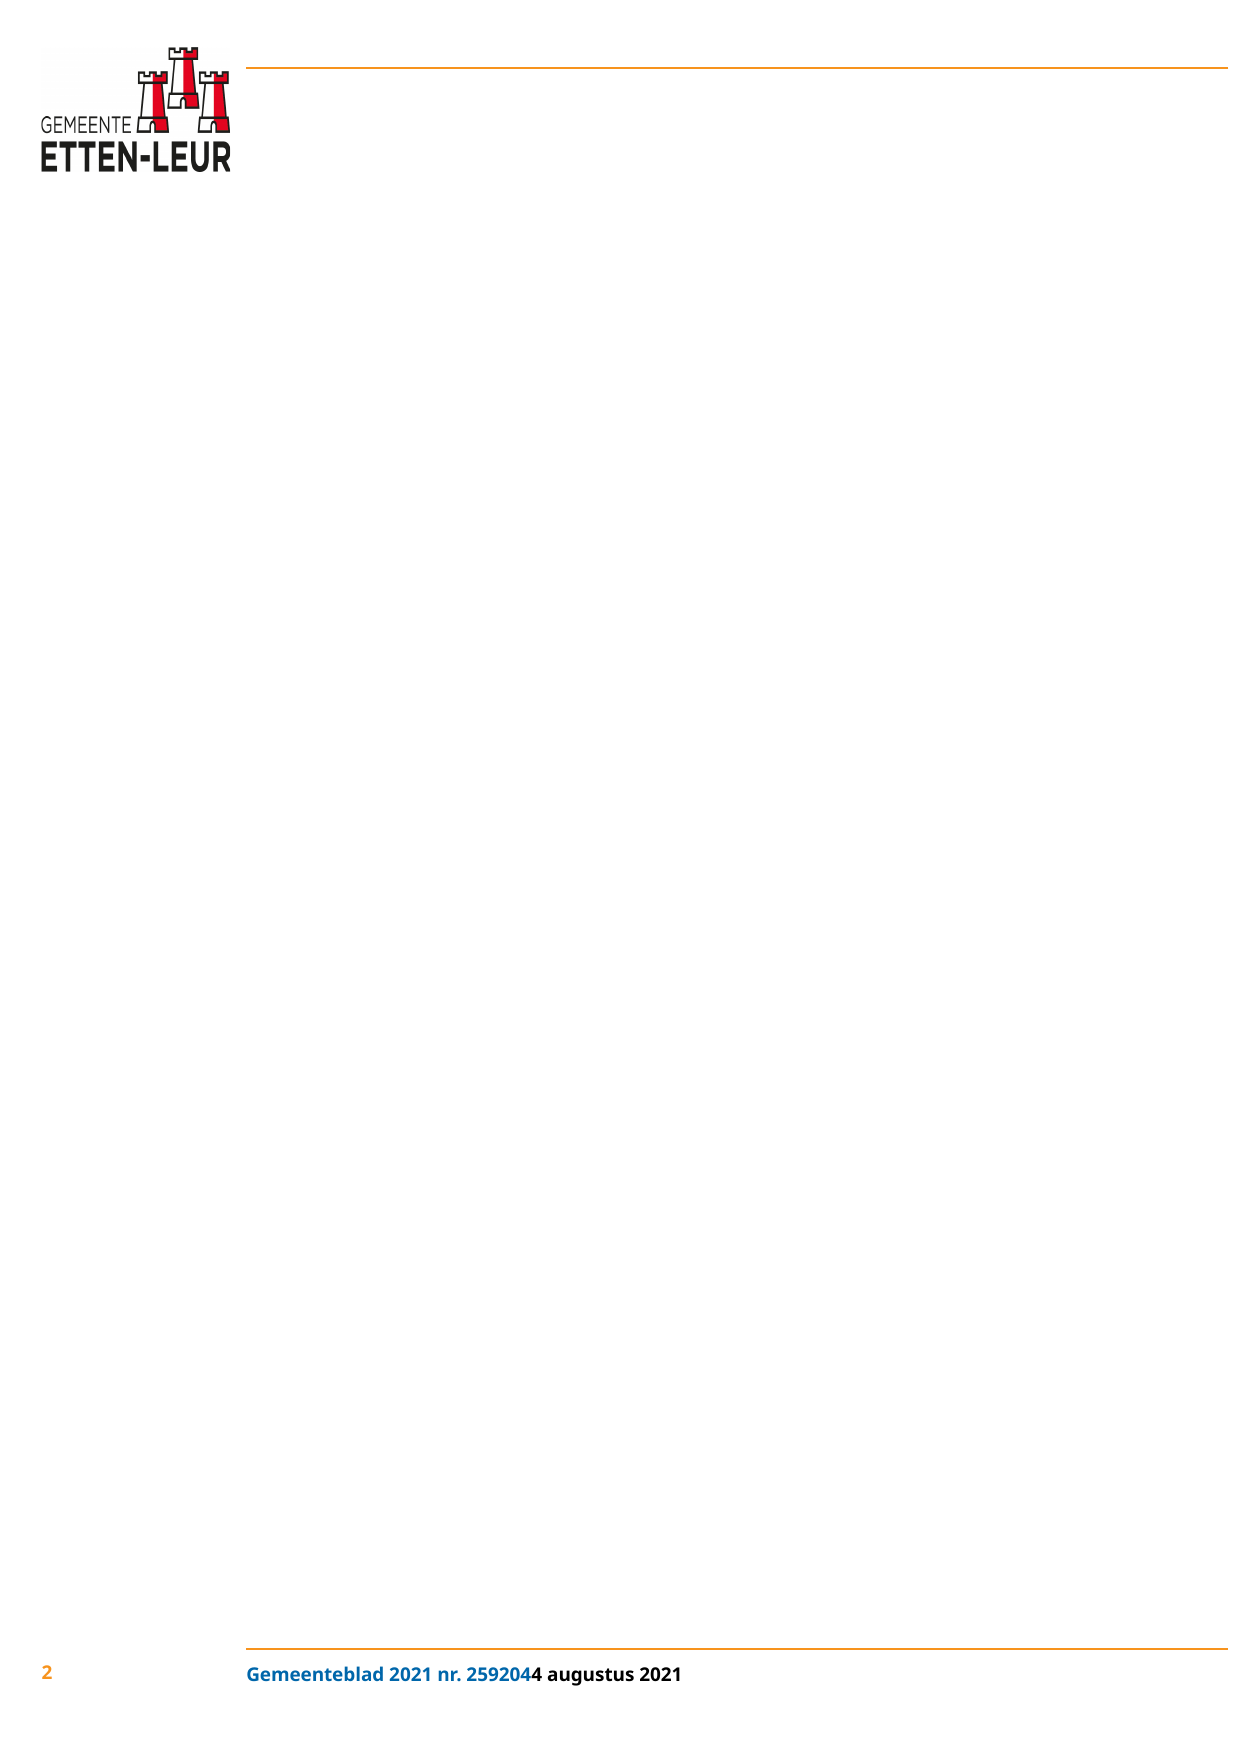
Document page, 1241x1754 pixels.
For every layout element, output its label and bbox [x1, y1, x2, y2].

picture [41, 47, 231, 172]
